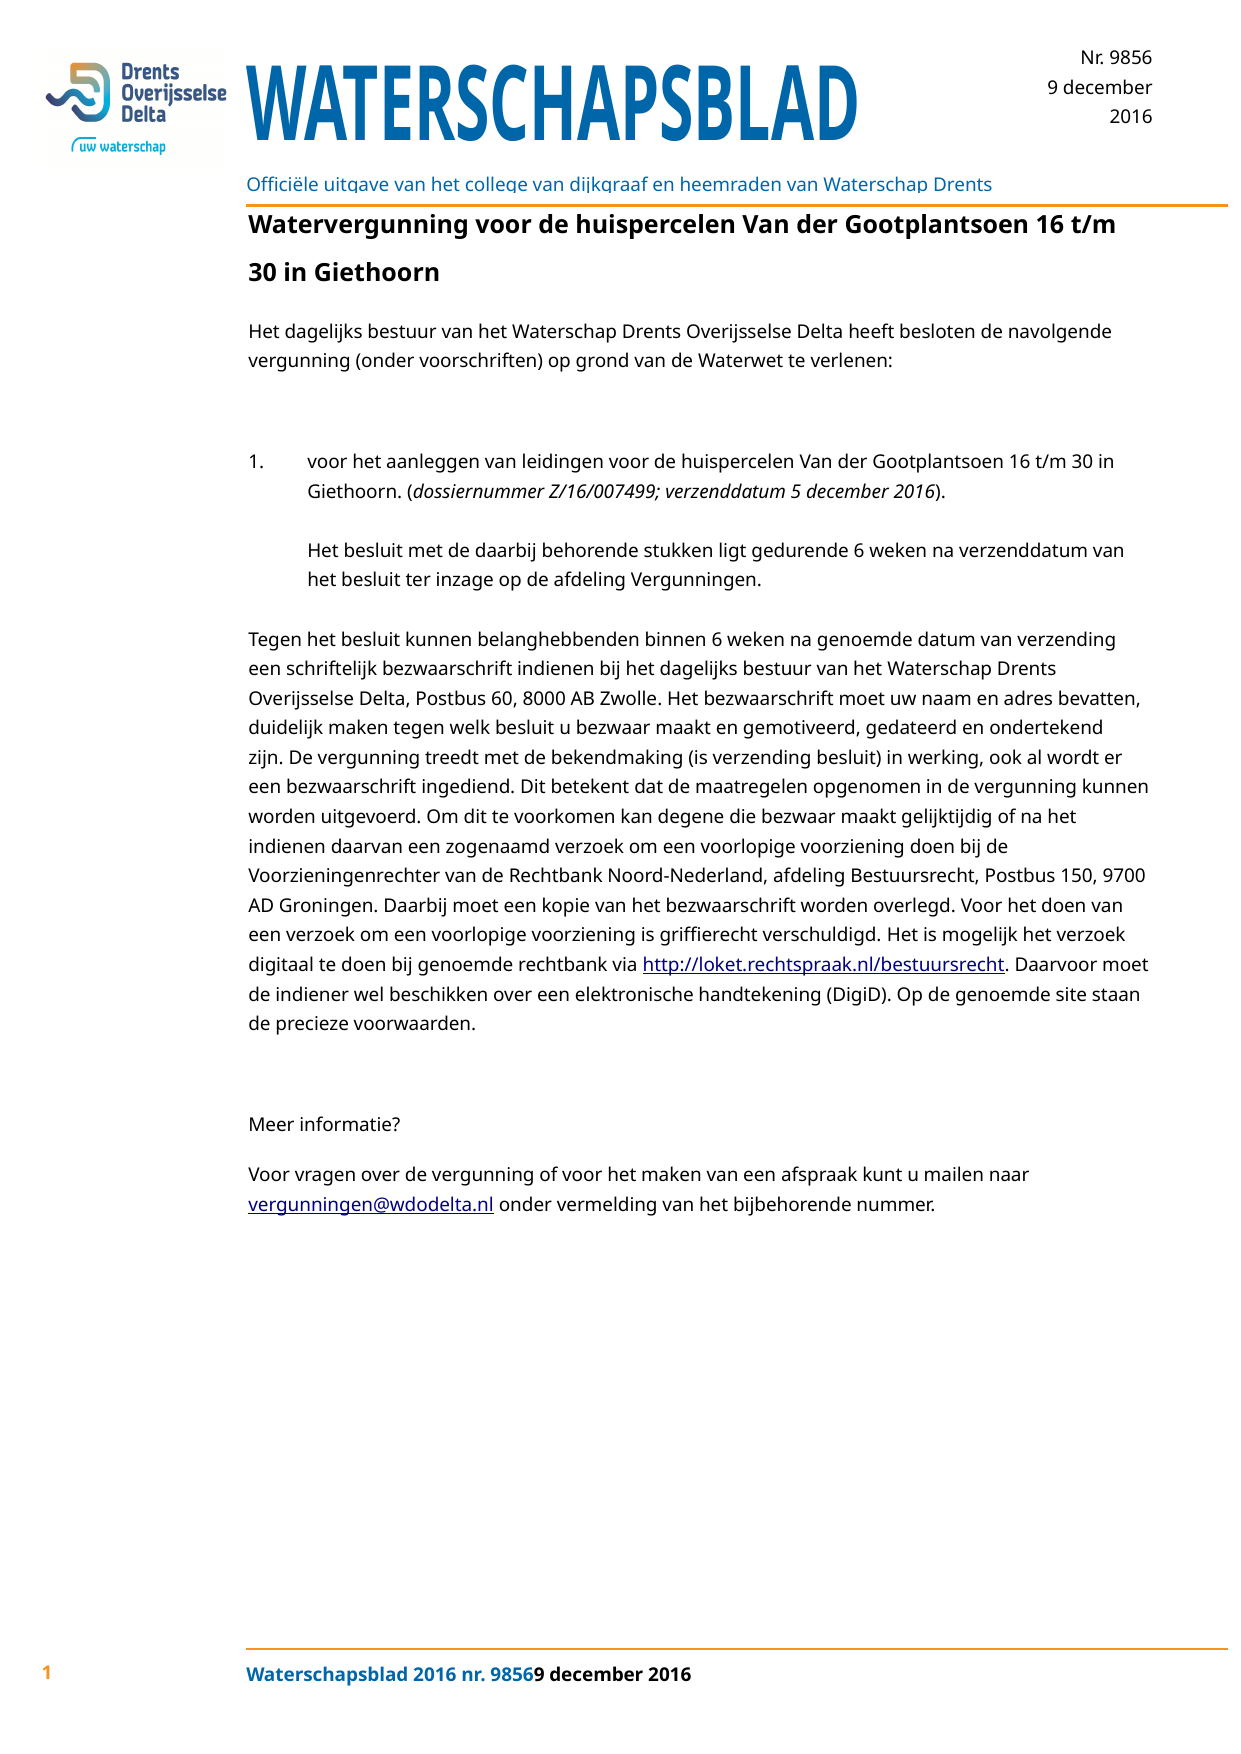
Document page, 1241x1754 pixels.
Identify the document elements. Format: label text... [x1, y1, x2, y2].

list Het besluit met de daarbij behorende stukken ligt gedurende 6 weken na verzenddatum van het besluit ter inzage op de afdeling Vergunningen. [248, 537, 1152, 592]
text Het dagelijks bestuur van het Waterschap Drents Overijsselse Delta heeft besloten de navolgende vergunning (onder voorschriften) op grond van de Waterwet te verlenen: [248, 318, 1152, 373]
text Tegen het besluit kunnen belanghebbenden binnen 6 weken na genoemde datum van verzending een schriftelijk bezwaarschrift indienen bij het dagelijks bestuur van het Waterschap Drents Overijsselse Delta, Postbus 60, 8000 AB Zwolle. Het bezwaarschrift moet uw naam en adres bevatten, duidelijk maken tegen welk besluit u bezwaar maakt en gemotiveerd, gedateerd en ondertekend zijn. De vergunning treedt met de bekendmaking (is verzending besluit) in werking, ook al wordt er een bezwaarschrift ingediend. Dit betekent dat de maatregelen opgenomen in de vergunning kunnen worden uitgevoerd. Om dit te voorkomen kan degene die bezwaar maakt gelijktijdig of na het indienen daarvan een zogenaamd verzoek om een voorlopige voorziening doen bij de Voorzieningenrechter van de Rechtbank Noord-Nederland, afdeling Bestuursrecht, Postbus 150, 9700 AD Groningen. Daarbij moet een kopie van het bezwaarschrift worden overlegd. Voor het doen van een verzoek om een voorlopige voorziening is griffierecht verschuldigd. Het is mogelijk het verzoek digitaal te doen bij genoemde rechtbank via http://loket.rechtspraak.nl/bestuursrecht. Daarvoor moet de indiener wel beschikken over een elektronische handtekening (DigiD). Op de genoemde site staan de precieze voorwaarden. [248, 626, 1152, 1036]
list voor het aanleggen van leidingen voor de huispercelen Van der Gootplantsoen 16 t/m 30 in Giethoorn. (dossiernummer Z/16/007499; verzenddatum 5 december 2016). [248, 448, 1152, 504]
text Voor vragen over de vergunning of voor het maken van een afspraak kunt u mailen naar vergunningen@wdodelta.nl onder vermelding van het bijbehorende nummer. [248, 1162, 1152, 1217]
text Meer informatie? [248, 1111, 1152, 1137]
text Watervergunning voor de huispercelen Van der Gootplantsoen 16 t/m 30 in Giethoorn [248, 207, 1152, 288]
picture [41, 47, 231, 172]
